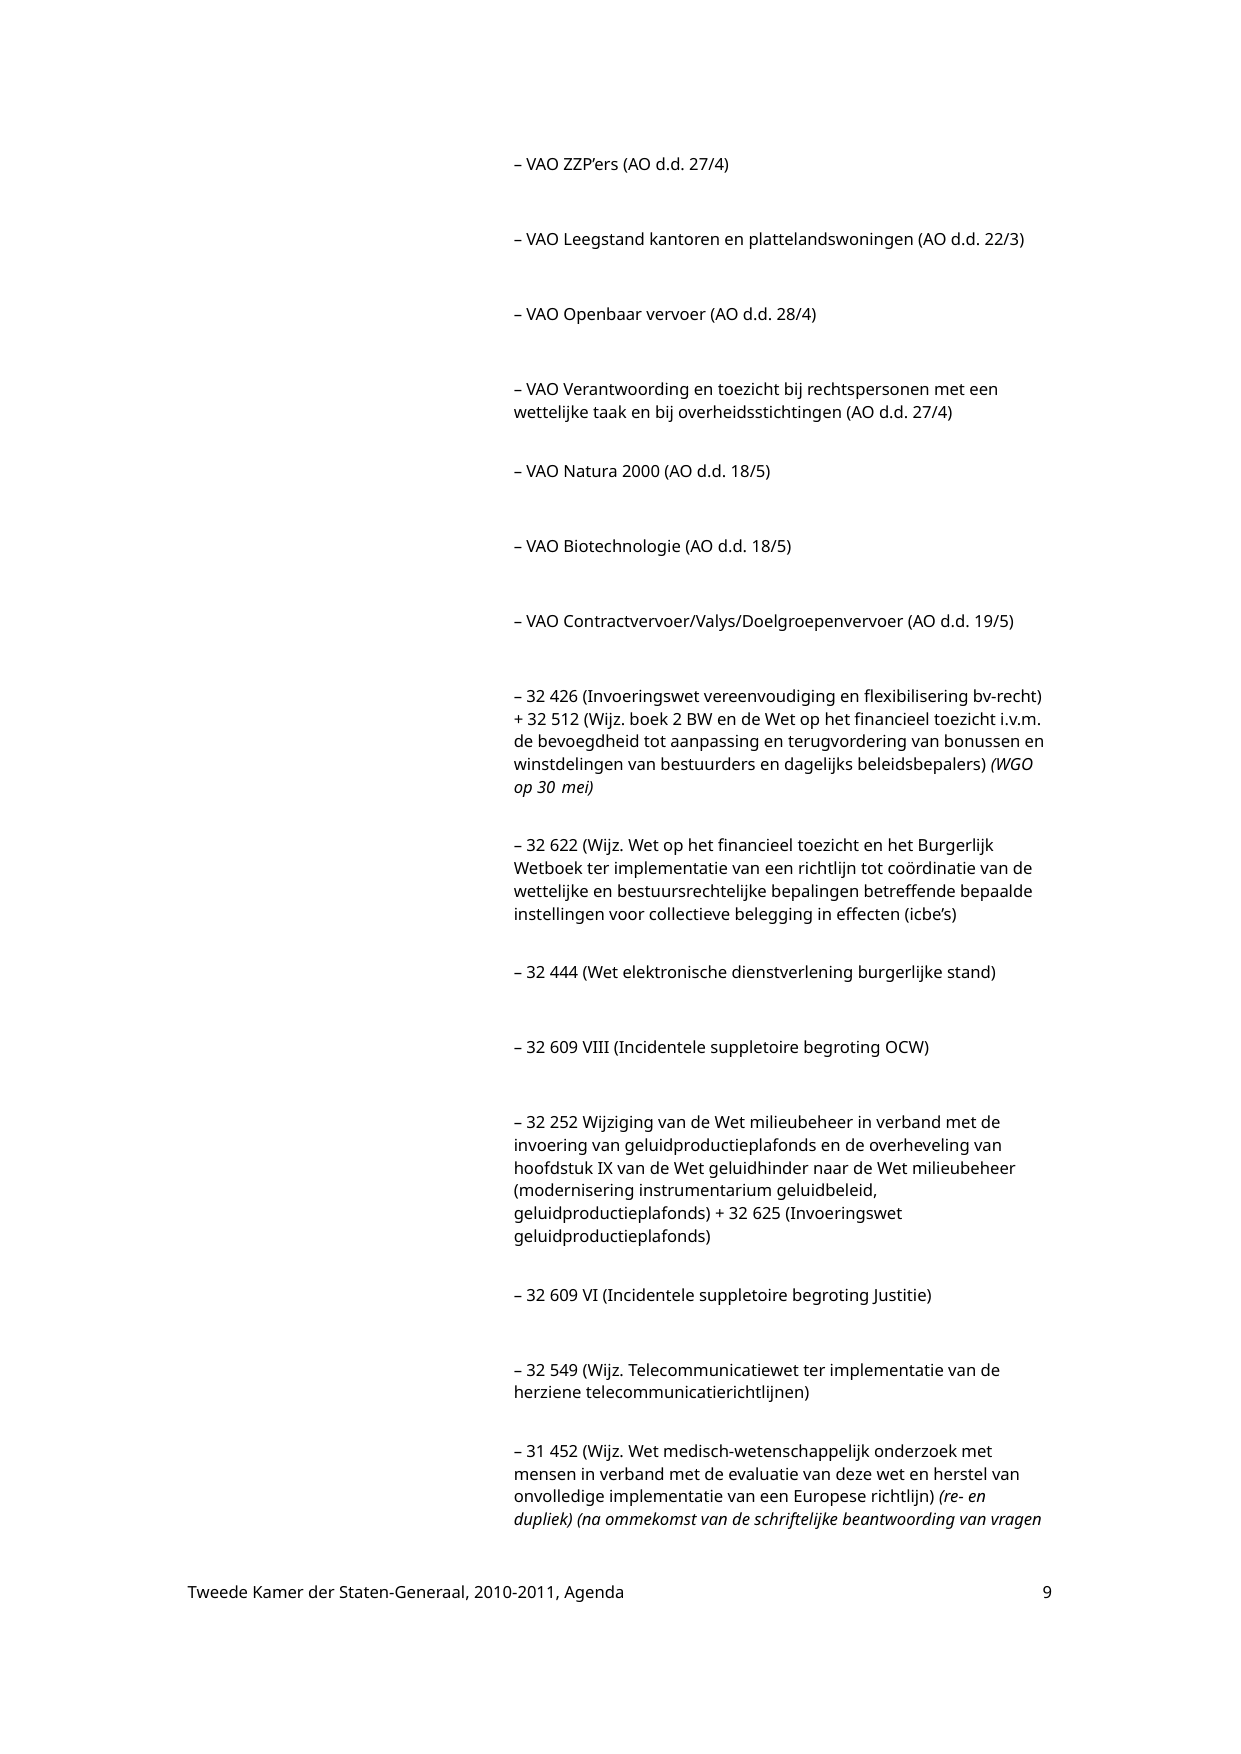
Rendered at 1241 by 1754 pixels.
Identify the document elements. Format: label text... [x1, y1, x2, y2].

table_cell [490, 831, 510, 958]
table_cell – VAO Biotechnologie (AO d.d. 18/5) [510, 531, 1053, 606]
table_cell – 32 426 (Invoeringswet vereenvoudiging en flexibilisering bv-recht) + 32 512 (Wijz. boek 2 BW en de Wet op het financieel toezicht i.v.m. de bevoegdheid tot aanpassing en terugvordering van bonussen en winstdelingen van bestuurders en dagelijks beleidsbepalers) (WGO op 30 mei) [510, 681, 1053, 831]
table_cell [188, 1033, 490, 1108]
table_cell – 32 549 (Wijz. Telecommunicatiewet ter implementatie van de herziene telecommunicatierichtlijnen) [510, 1355, 1053, 1437]
table_cell [490, 1437, 510, 1533]
table_cell [490, 1033, 510, 1108]
table_cell [490, 375, 510, 456]
table_cell – 32 609 VIII (Incidentele suppletoire begroting OCW) [510, 1033, 1053, 1108]
table_cell – VAO Openbaar vervoer (AO d.d. 28/4) [510, 300, 1053, 375]
table_cell [188, 1355, 490, 1437]
table_cell – 32 622 (Wijz. Wet op het financieel toezicht en het Burgerlijk Wetboek ter implementatie van een richtlijn tot coördinatie van de wettelijke en bestuursrechtelijke bepalingen betreffende bepaalde instellingen voor collectieve belegging in effecten (icbe’s) [510, 831, 1053, 958]
table_cell [490, 958, 510, 1033]
table_cell – 31 452 (Wijz. Wet medisch-wetenschappelijk onderzoek met mensen in verband met de evaluatie van deze wet en herstel van onvolledige implementatie van een Europese richtlijn) (re- en dupliek) (na ommekomst van de schriftelijke beantwoording van vragen [510, 1437, 1053, 1533]
table_cell [490, 300, 510, 375]
table_cell [188, 606, 490, 681]
table_cell – VAO Contractvervoer/Valys/Doelgroepenvervoer (AO d.d. 19/5) [510, 606, 1053, 681]
table_cell [188, 150, 490, 225]
table_cell [188, 531, 490, 606]
table_cell [490, 606, 510, 681]
table_cell – 32 252 Wijziging van de Wet milieubeheer in verband met de invoering van geluidproductieplafonds en de overheveling van hoofdstuk IX van de Wet geluidhinder naar de Wet milieubeheer (modernisering instrumentarium geluidbeleid, geluidproductieplafonds) + 32 625 (Invoeringswet geluidproductieplafonds) [510, 1108, 1053, 1280]
table_cell – VAO Leegstand kantoren en plattelandswoningen (AO d.d. 22/3) [510, 225, 1053, 300]
table_cell [490, 681, 510, 831]
table_cell [188, 1280, 490, 1355]
table_cell – 32 609 VI (Incidentele suppletoire begroting Justitie) [510, 1280, 1053, 1355]
table_cell [188, 375, 490, 456]
table_cell [490, 225, 510, 300]
table_cell [490, 1108, 510, 1280]
table_cell [188, 225, 490, 300]
table_cell – VAO Verantwoording en toezicht bij rechtspersonen met een wettelijke taak en bij overheidsstichtingen (AO d.d. 27/4) [510, 375, 1053, 456]
table_cell [188, 1437, 490, 1533]
table_cell [188, 681, 490, 831]
table_cell [490, 456, 510, 531]
table_cell – 32 444 (Wet elektronische dienstverlening burgerlijke stand) [510, 958, 1053, 1033]
table_cell [188, 300, 490, 375]
table_cell [490, 531, 510, 606]
table_cell [188, 958, 490, 1033]
table_cell [490, 150, 510, 225]
table_cell – VAO Natura 2000 (AO d.d. 18/5) [510, 456, 1053, 531]
table_cell [490, 1280, 510, 1355]
table_cell [188, 1108, 490, 1280]
table_cell [490, 1355, 510, 1437]
table_cell [188, 831, 490, 958]
table_cell [188, 456, 490, 531]
table_cell – VAO ZZP’ers (AO d.d. 27/4) [510, 150, 1053, 225]
